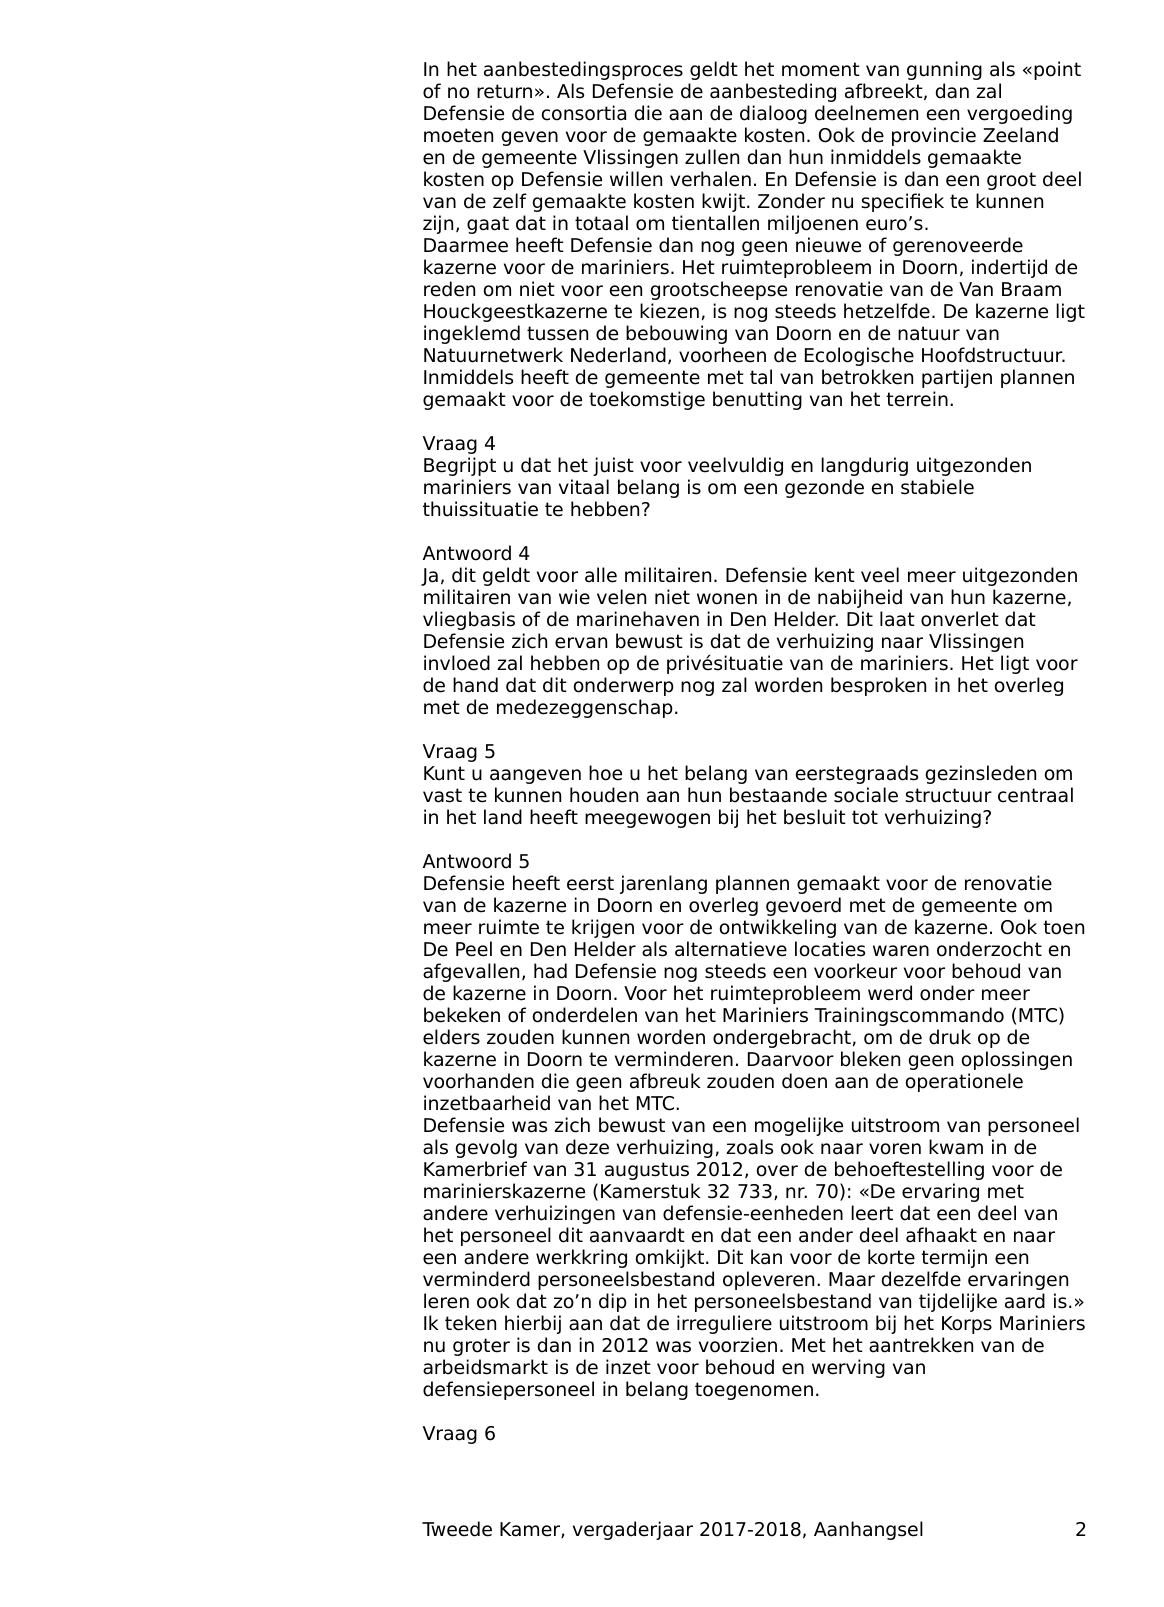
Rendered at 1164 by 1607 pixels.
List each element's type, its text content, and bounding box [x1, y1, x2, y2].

text Vraag 6 [422, 1423, 1087, 1445]
text Kunt u aangeven hoe u het belang van eerstegraads gezinsleden om vast te kunnen houden aan hun bestaande sociale structuur centraal in het land heeft meegewogen bij het besluit tot verhuizing? [422, 763, 1087, 829]
text Defensie was zich bewust van een mogelijke uitstroom van personeel als gevolg van deze verhuizing, zoals ook naar voren kwam in de Kamerbrief van 31 augustus 2012, over de behoeftestelling voor de marinierskazerne (Kamerstuk 32 733, nr. 70): «De ervaring met andere verhuizingen van defensie-eenheden leert dat een deel van het personeel dit aanvaardt en dat een ander deel afhaakt en naar een andere werkkring omkijkt. Dit kan voor de korte termijn een verminderd personeelsbestand opleveren. Maar dezelfde ervaringen leren ook dat zo’n dip in het personeelsbestand van tijdelijke aard is.» Ik teken hierbij aan dat de irreguliere uitstroom bij het Korps Mariniers nu groter is dan in 2012 was voorzien. Met het aantrekken van de arbeidsmarkt is de inzet voor behoud en werving van defensiepersoneel in belang toegenomen. [422, 1115, 1087, 1401]
text Daarmee heeft Defensie dan nog geen nieuwe of gerenoveerde kazerne voor de mariniers. Het ruimteprobleem in Doorn, indertijd de reden om niet voor een grootscheepse renovatie van de Van Braam Houckgeestkazerne te kiezen, is nog steeds hetzelfde. De kazerne ligt ingeklemd tussen de bebouwing van Doorn en de natuur van Natuurnetwerk Nederland, voorheen de Ecologische Hoofdstructuur. Inmiddels heeft de gemeente met tal van betrokken partijen plannen gemaakt voor de toekomstige benutting van het terrein. [422, 235, 1087, 411]
text Vraag 4 [422, 433, 1087, 455]
text Vraag 5 [422, 741, 1087, 763]
text In het aanbestedingsproces geldt het moment van gunning als «point of no return». Als Defensie de aanbesteding afbreekt, dan zal Defensie de consortia die aan de dialoog deelnemen een vergoeding moeten geven voor de gemaakte kosten. Ook de provincie Zeeland en de gemeente Vlissingen zullen dan hun inmiddels gemaakte kosten op Defensie willen verhalen. En Defensie is dan een groot deel van de zelf gemaakte kosten kwijt. Zonder nu specifiek te kunnen zijn, gaat dat in totaal om tientallen miljoenen euro’s. [422, 59, 1087, 235]
text Ja, dit geldt voor alle militairen. Defensie kent veel meer uitgezonden militairen van wie velen niet wonen in de nabijheid van hun kazerne, vliegbasis of de marinehaven in Den Helder. Dit laat onverlet dat Defensie zich ervan bewust is dat de verhuizing naar Vlissingen invloed zal hebben op de privésituatie van de mariniers. Het ligt voor de hand dat dit onderwerp nog zal worden besproken in het overleg met de medezeggenschap. [422, 565, 1087, 719]
text Antwoord 5 [422, 851, 1087, 873]
text Defensie heeft eerst jarenlang plannen gemaakt voor de renovatie van de kazerne in Doorn en overleg gevoerd met de gemeente om meer ruimte te krijgen voor de ontwikkeling van de kazerne. Ook toen De Peel en Den Helder als alternatieve locaties waren onderzocht en afgevallen, had Defensie nog steeds een voorkeur voor behoud van de kazerne in Doorn. Voor het ruimteprobleem werd onder meer bekeken of onderdelen van het Mariniers Trainingscommando (MTC) elders zouden kunnen worden ondergebracht, om de druk op de kazerne in Doorn te verminderen. Daarvoor bleken geen oplossingen voorhanden die geen afbreuk zouden doen aan de operationele inzetbaarheid van het MTC. [422, 873, 1087, 1115]
text Antwoord 4 [422, 543, 1087, 565]
text Begrijpt u dat het juist voor veelvuldig en langdurig uitgezonden mariniers van vitaal belang is om een gezonde en stabiele thuissituatie te hebben? [422, 455, 1087, 521]
